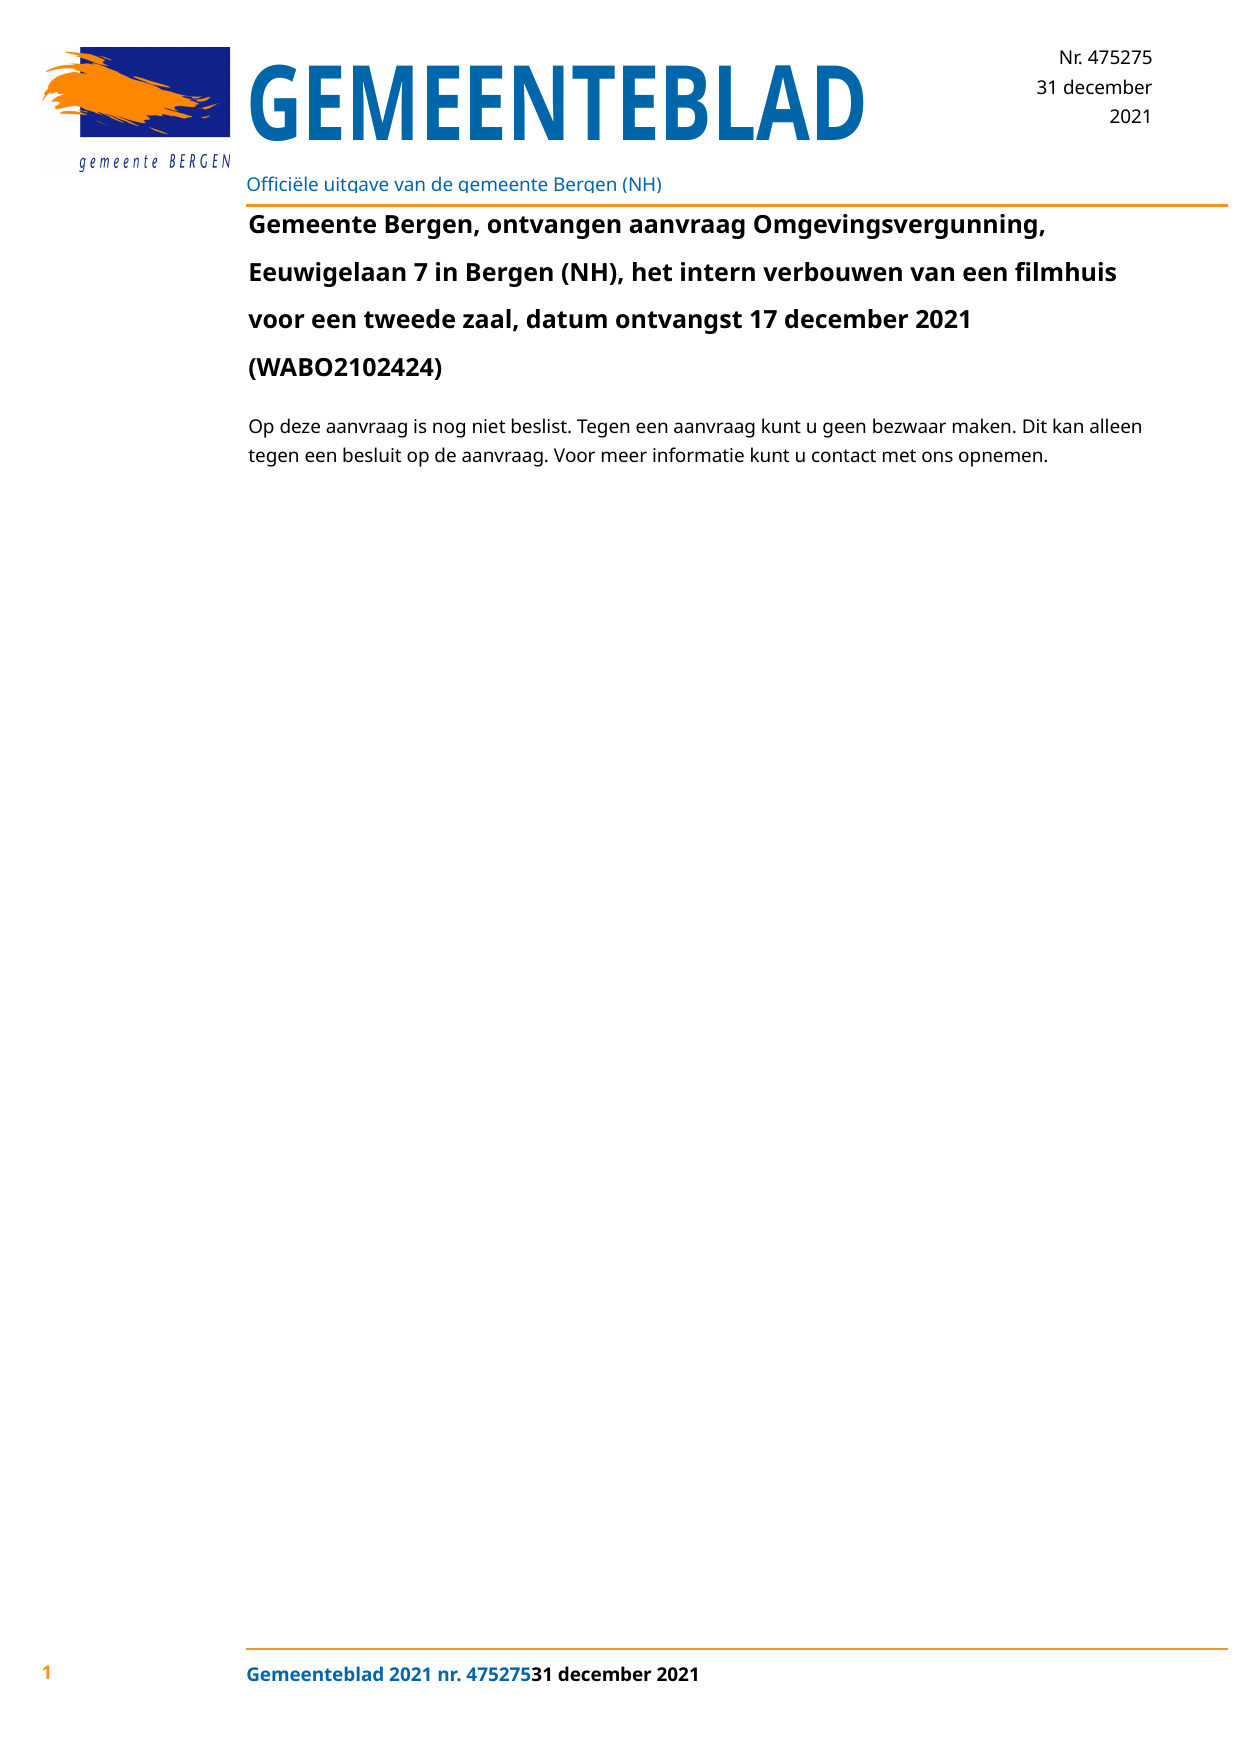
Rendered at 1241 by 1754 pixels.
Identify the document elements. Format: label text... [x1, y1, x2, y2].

picture [41, 47, 231, 172]
text Op deze aanvraag is nog niet beslist. Tegen een aanvraag kunt u geen bezwaar maken. Dit kan alleen tegen een besluit op de aanvraag. Voor meer informatie kunt u contact met ons opnemen. [248, 413, 1152, 468]
text Gemeente Bergen, ontvangen aanvraag Omgevingsvergunning, Eeuwigelaan 7 in Bergen (NH), het intern verbouwen van een filmhuis voor een tweede zaal, datum ontvangst 17 december 2021 (WABO2102424) [248, 207, 1152, 384]
